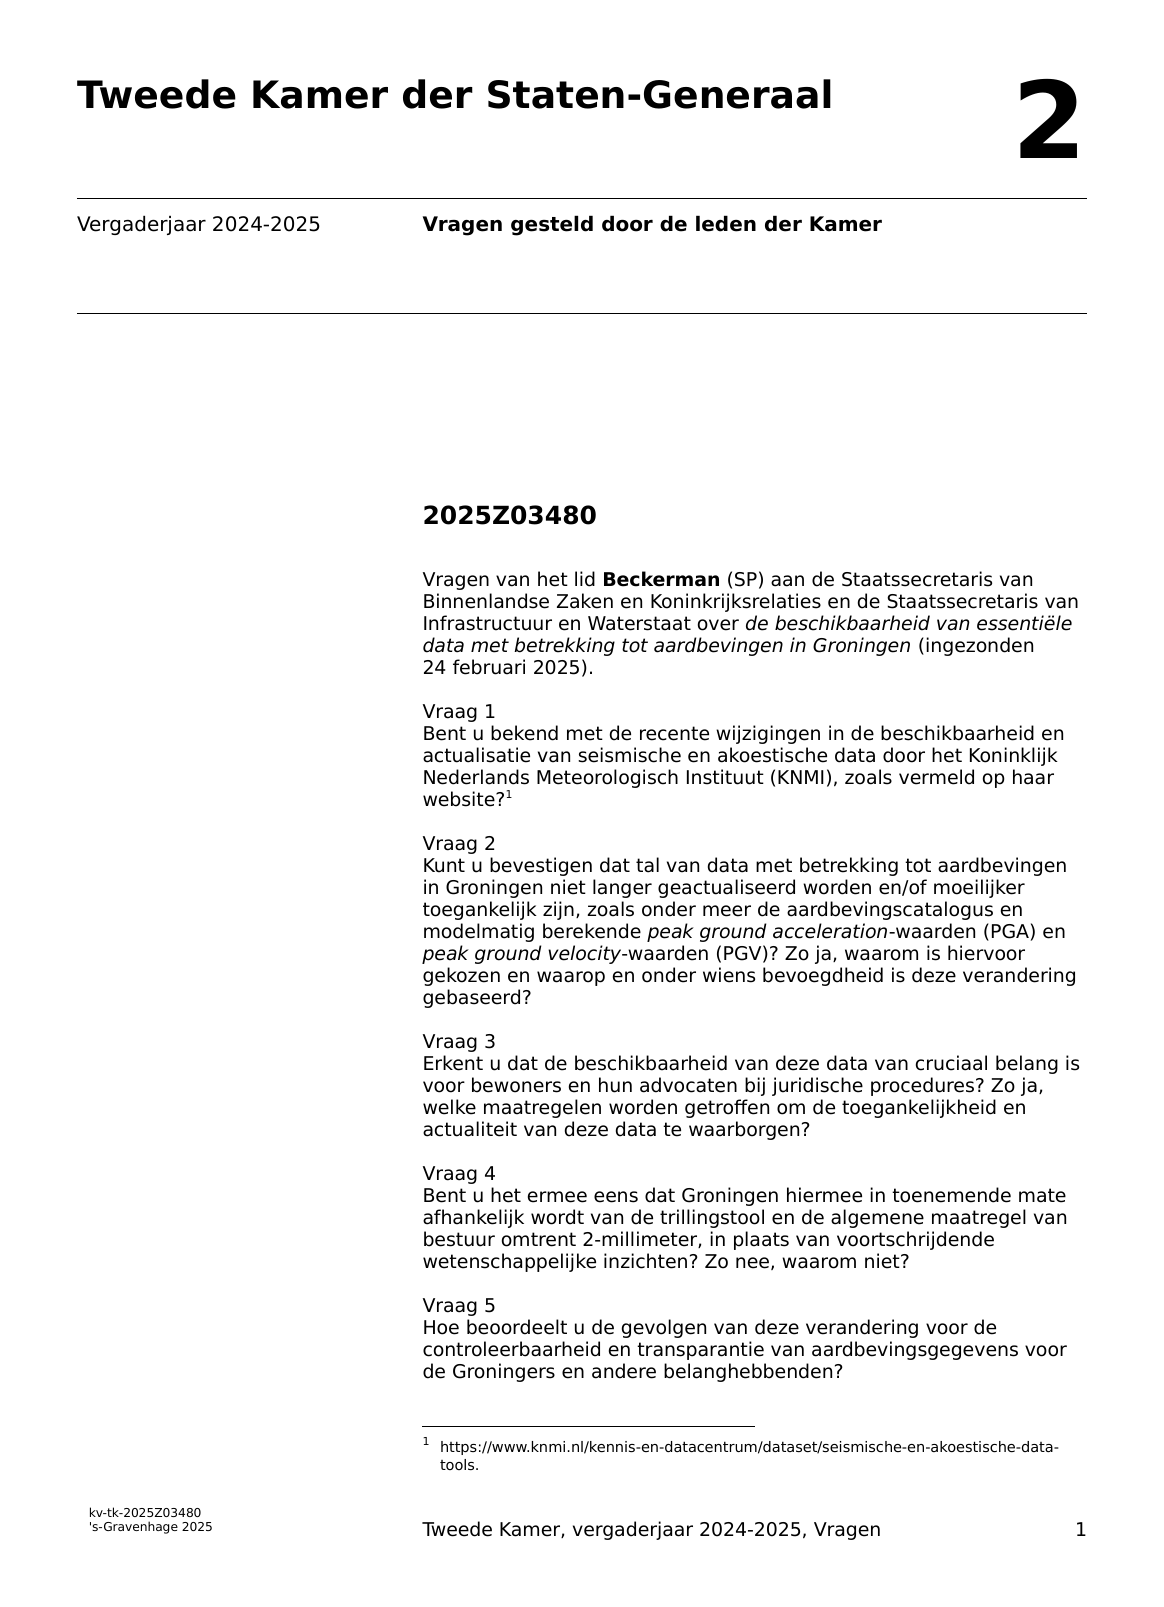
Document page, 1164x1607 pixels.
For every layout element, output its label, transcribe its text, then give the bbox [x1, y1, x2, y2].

text Erkent u dat de beschikbaarheid van deze data van cruciaal belang is voor bewoners en hun advocaten bij juridische procedures? Zo ja, welke maatregelen worden getroffen om de toegankelijkheid en actualiteit van deze data te waarborgen? [422, 1053, 1087, 1141]
text Bent u bekend met de recente wijzigingen in de beschikbaarheid en actualisatie van seismische en akoestische data door het Koninklijk Nederlands Meteorologisch Instituut (KNMI), zoals vermeld op haar website? [422, 723, 1087, 811]
table_header 2 [886, 59, 1087, 198]
text kv-tk-2025Z03480 [88, 1506, 323, 1520]
text 2025Z03480 [422, 501, 1087, 531]
table_header Tweede Kamer der Staten-Generaal [77, 59, 886, 198]
text https://www.knmi.nl/kennis-en-datacentrum/dataset/seismische-en-akoestische-data-tools. [422, 1435, 1087, 1474]
text Kunt u bevestigen dat tal van data met betrekking tot aardbevingen in Groningen niet langer geactualiseerd worden en/of moeilijker toegankelijk zijn, zoals onder meer de aardbevingscatalogus en modelmatig berekende peak ground acceleration-waarden (PGA) en peak ground velocity-waarden (PGV)? Zo ja, waarom is hiervoor gekozen en waarop en onder wiens bevoegdheid is deze verandering gebaseerd? [422, 855, 1087, 1009]
text Hoe beoordeelt u de gevolgen van deze verandering voor de controleerbaarheid en transparantie van aardbevingsgegevens voor de Groningers en andere belanghebbenden? [422, 1317, 1087, 1383]
text Vraag 3 [422, 1031, 1087, 1053]
text Vraag 1 [422, 701, 1087, 723]
text Vraag 4 [422, 1163, 1087, 1185]
text Bent u het ermee eens dat Groningen hiermee in toenemende mate afhankelijk wordt van de trillingstool en de algemene maatregel van bestuur omtrent 2-millimeter, in plaats van voortschrijdende wetenschappelijke inzichten? Zo nee, waarom niet? [422, 1185, 1087, 1273]
text Vraag 2 [422, 833, 1087, 855]
table_cell Vergaderjaar 2024-2025 [77, 199, 422, 313]
table_cell Vragen gesteld door de leden der Kamer [422, 199, 1087, 313]
text Vraag 5 [422, 1295, 1087, 1317]
text Vragen van het lid Beckerman (SP) aan de Staatssecretaris van Binnenlandse Zaken en Koninkrijksrelaties en de Staatssecretaris van Infrastructuur en Waterstaat over de beschikbaarheid van essentiële data met betrekking tot aardbevingen in Groningen (ingezonden 24 februari 2025). [422, 569, 1087, 679]
text 's-Gravenhage 2025 [88, 1520, 323, 1534]
